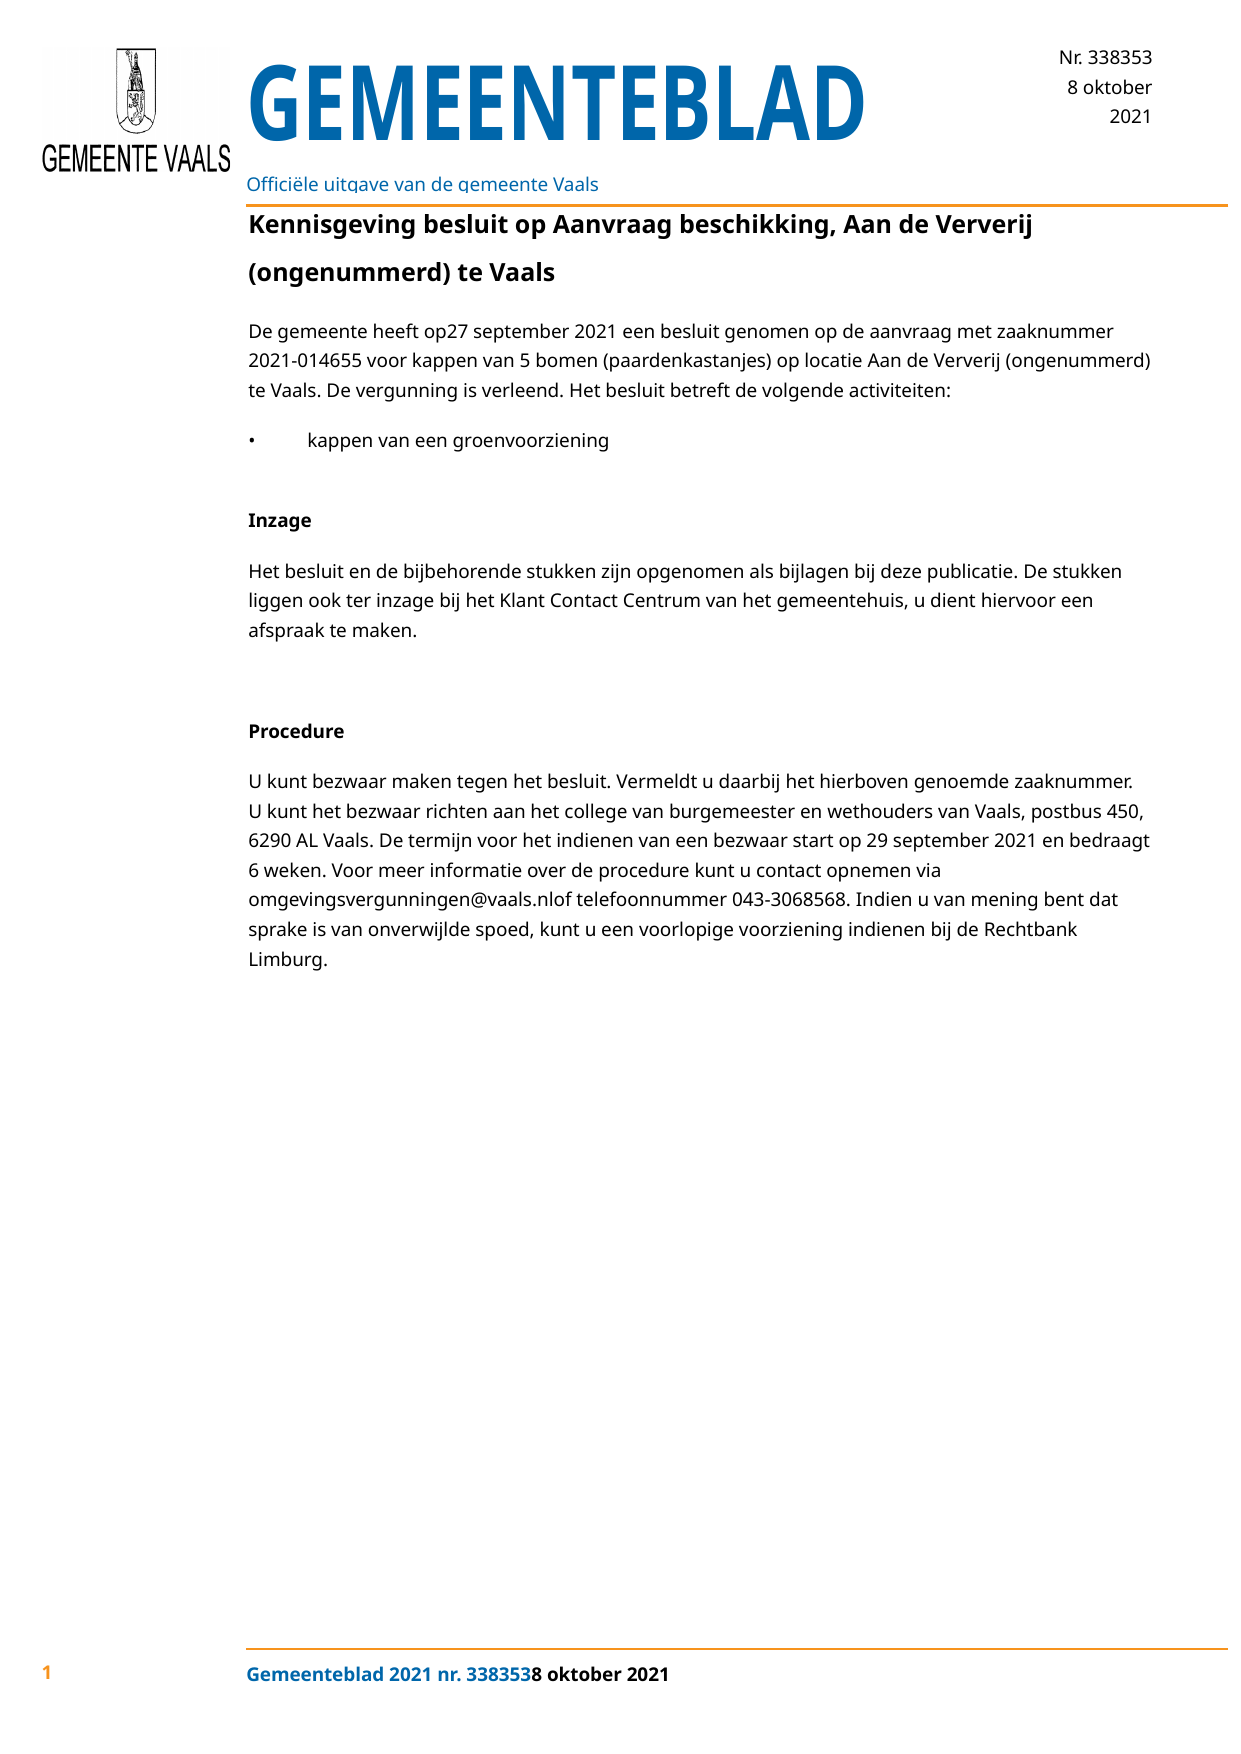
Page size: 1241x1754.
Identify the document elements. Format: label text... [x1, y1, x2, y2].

text Procedure [248, 718, 1152, 744]
text Kennisgeving besluit op Aanvraag beschikking, Aan de Ververij (ongenummerd) te Vaals [248, 207, 1152, 288]
text De gemeente heeft op27 september 2021 een besluit genomen op de aanvraag met zaaknummer 2021-014655 voor kappen van 5 bomen (paardenkastanjes) op locatie Aan de Ververij (ongenummerd) te Vaals. De vergunning is verleend. Het besluit betreft de volgende activiteiten: [248, 318, 1152, 403]
text Inzage [248, 507, 1152, 533]
list kappen van een groenvoorziening [248, 427, 1152, 453]
text U kunt bezwaar maken tegen het besluit. Vermeldt u daarbij het hierboven genoemde zaaknummer. U kunt het bezwaar richten aan het college van burgemeester en wethouders van Vaals, postbus 450, 6290 AL Vaals. De termijn voor het indienen van een bezwaar start op 29 september 2021 en bedraagt 6 weken. Voor meer informatie over de procedure kunt u contact opnemen via omgevingsvergunningen@vaals.nlof telefoonnummer 043-3068568. Indien u van mening bent dat sprake is van onverwijlde spoed, kunt u een voorlopige voorziening indienen bij de Rechtbank Limburg. [248, 768, 1152, 972]
text Het besluit en de bijbehorende stukken zijn opgenomen als bijlagen bij deze publicatie. De stukken liggen ook ter inzage bij het Klant Contact Centrum van het gemeentehuis, u dient hiervoor een afspraak te maken. [248, 558, 1152, 643]
picture [41, 47, 231, 172]
